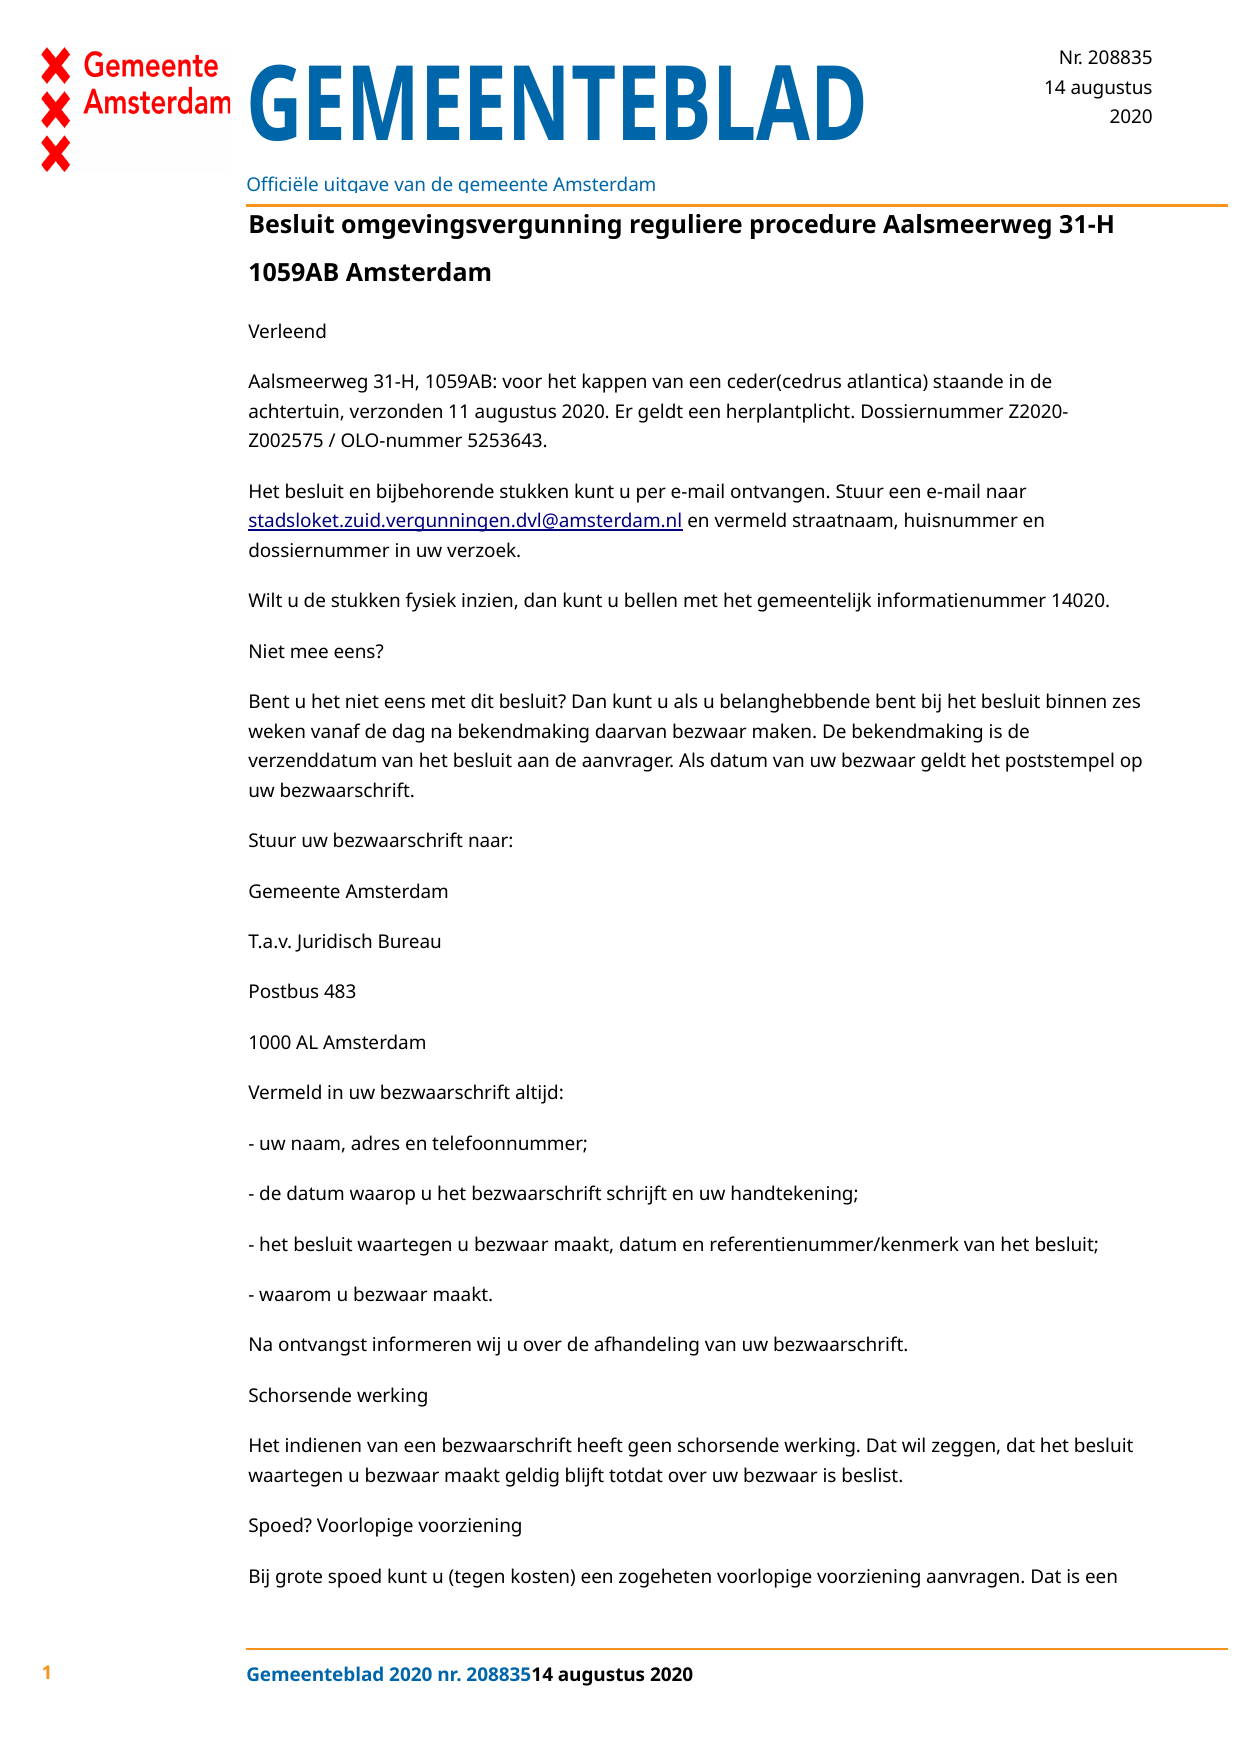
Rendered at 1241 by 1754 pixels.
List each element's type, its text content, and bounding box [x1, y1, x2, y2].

text Schorsende werking [248, 1382, 1152, 1408]
text Stuur uw bezwaarschrift naar: [248, 827, 1152, 853]
text Het besluit en bijbehorende stukken kunt u per e-mail ontvangen. Stuur een e-mail naar stadsloket.zuid.vergunningen.dvl@amsterdam.nl en vermeld straatnaam, huisnummer en dossiernummer in uw verzoek. [248, 478, 1152, 563]
text - uw naam, adres en telefoonnummer; [248, 1130, 1152, 1156]
text 1000 AL Amsterdam [248, 1029, 1152, 1055]
text Besluit omgevingsvergunning reguliere procedure Aalsmeerweg 31-H 1059AB Amsterdam [248, 207, 1152, 288]
text Verleend [248, 318, 1152, 344]
text Na ontvangst informeren wij u over de afhandeling van uw bezwaarschrift. [248, 1332, 1152, 1357]
text Bent u het niet eens met dit besluit? Dan kunt u als u belanghebbende bent bij het besluit binnen zes weken vanaf de dag na bekendmaking daarvan bezwaar maken. De bekendmaking is de verzenddatum van het besluit aan de aanvrager. Als datum van uw bezwaar geldt het poststempel op uw bezwaarschrift. [248, 688, 1152, 803]
text Postbus 483 [248, 979, 1152, 1004]
text Niet mee eens? [248, 638, 1152, 664]
text Bij grote spoed kunt u (tegen kosten) een zogeheten voorlopige voorziening aanvragen. Dat is een [248, 1563, 1152, 1589]
text - het besluit waartegen u bezwaar maakt, datum en referentienummer/kenmerk van het besluit; [248, 1231, 1152, 1257]
text Aalsmeerweg 31-H, 1059AB: voor het kappen van een ceder(cedrus atlantica) staande in de achtertuin, verzonden 11 augustus 2020. Er geldt een herplantplicht. Dossiernummer Z2020-Z002575 / OLO-nummer 5253643. [248, 368, 1152, 453]
text - de datum waarop u het bezwaarschrift schrijft en uw handtekening; [248, 1180, 1152, 1206]
picture [41, 47, 231, 172]
text Spoed? Voorlopige voorziening [248, 1512, 1152, 1538]
text Gemeente Amsterdam [248, 878, 1152, 904]
text Wilt u de stukken fysiek inzien, dan kunt u bellen met het gemeentelijk informatienummer 14020. [248, 587, 1152, 613]
text T.a.v. Juridisch Bureau [248, 928, 1152, 954]
text Het indienen van een bezwaarschrift heeft geen schorsende werking. Dat wil zeggen, dat het besluit waartegen u bezwaar maakt geldig blijft totdat over uw bezwaar is beslist. [248, 1432, 1152, 1488]
text Vermeld in uw bezwaarschrift altijd: [248, 1079, 1152, 1105]
text - waarom u bezwaar maakt. [248, 1281, 1152, 1307]
